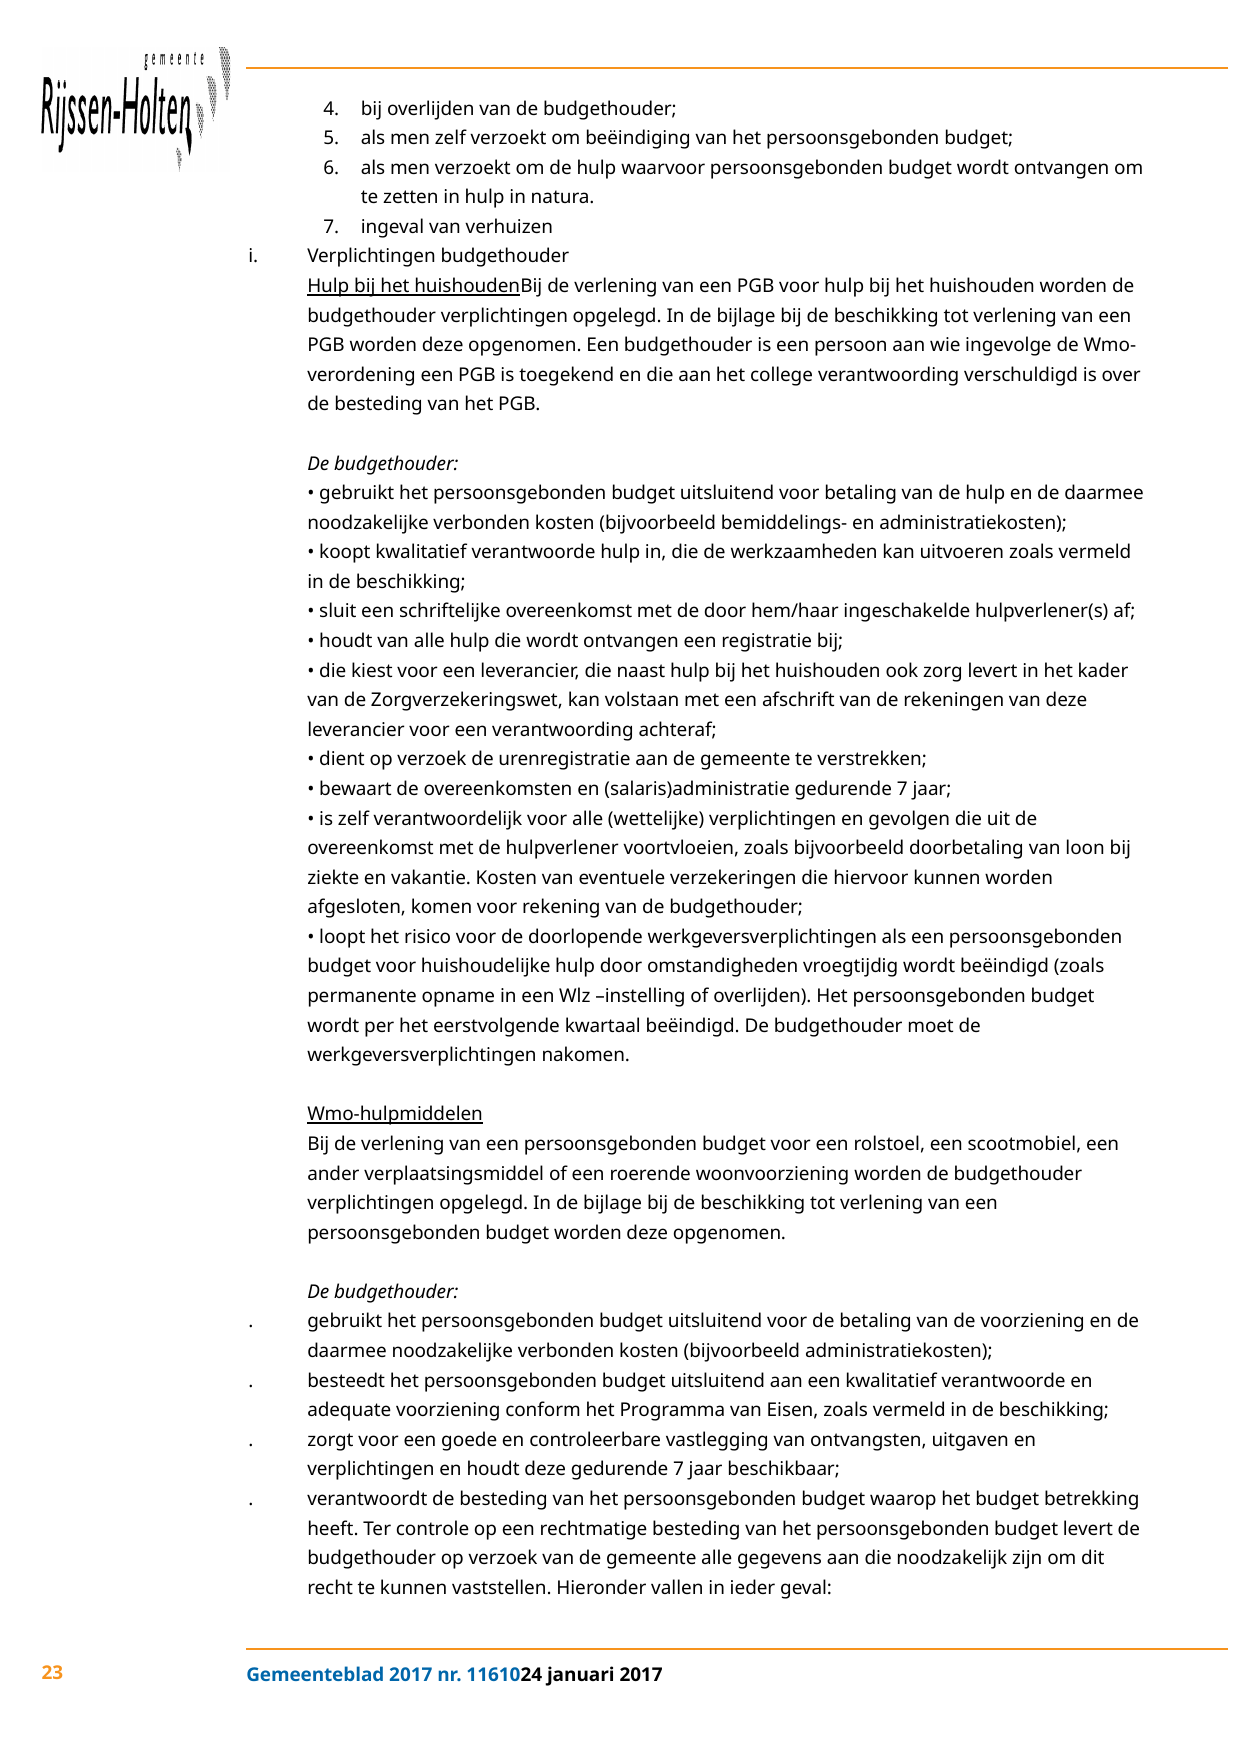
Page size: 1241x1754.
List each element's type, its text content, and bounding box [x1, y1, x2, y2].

list besteedt het persoonsgebonden budget uitsluitend aan een kwalitatief verantwoorde en adequate voorziening conform het Programma van Eisen, zoals vermeld in de beschikking; [248, 1367, 1152, 1422]
list • sluit een schriftelijke overeenkomst met de door hem/haar ingeschakelde hulpverlener(s) af; [248, 598, 1152, 623]
list • die kiest voor een leverancier, die naast hulp bij het huishouden ook zorg levert in het kader van de Zorgverzekeringswet, kan volstaan met een afschrift van de rekeningen van deze leverancier voor een verantwoording achteraf; [248, 657, 1152, 742]
list zorgt voor een goede en controleerbare vastlegging van ontvangsten, uitgaven en verplichtingen en houdt deze gedurende 7 jaar beschikbaar; [248, 1426, 1152, 1481]
list • is zelf verantwoordelijk voor alle (wettelijke) verplichtingen en gevolgen die uit de overeenkomst met de hulpverlener voortvloeien, zoals bijvoorbeeld doorbetaling van loon bij ziekte en vakantie. Kosten van eventuele verzekeringen die hiervoor kunnen worden afgesloten, komen voor rekening van de budgethouder; [248, 805, 1152, 919]
list De budgethouder: [248, 1278, 1152, 1304]
list bij overlijden van de budgethouder; [323, 95, 1152, 121]
list De budgethouder: [248, 450, 1152, 476]
list Verplichtingen budgethouder [248, 243, 1152, 268]
list Wmo-hulpmiddelen [248, 1101, 1152, 1126]
list Hulp bij het huishoudenBij de verlening van een PGB voor hulp bij het huishouden worden de budgethouder verplichtingen opgelegd. In de bijlage bij de beschikking tot verlening van een PGB worden deze opgenomen. Een budgethouder is een persoon aan wie ingevolge de Wmo-verordening een PGB is toegekend en die aan het college verantwoording verschuldigd is over de besteding van het PGB. [248, 272, 1152, 416]
list • dient op verzoek de urenregistratie aan de gemeente te verstrekken; [248, 746, 1152, 771]
list als men zelf verzoekt om beëindiging van het persoonsgebonden budget; [323, 124, 1152, 150]
list • koopt kwalitatief verantwoorde hulp in, die de werkzaamheden kan uitvoeren zoals vermeld in de beschikking; [248, 538, 1152, 594]
list • houdt van alle hulp die wordt ontvangen een registratie bij; [248, 627, 1152, 653]
list ingeval van verhuizen [323, 213, 1152, 239]
list verantwoordt de besteding van het persoonsgebonden budget waarop het budget betrekking heeft. Ter controle op een rechtmatige besteding van het persoonsgebonden budget levert de budgethouder op verzoek van de gemeente alle gegevens aan die noodzakelijk zijn om dit recht te kunnen vaststellen. Hieronder vallen in ieder geval: [248, 1485, 1152, 1600]
list • bewaart de overeenkomsten en (salaris)administratie gedurende 7 jaar; [248, 775, 1152, 801]
picture [41, 47, 231, 172]
list gebruikt het persoonsgebonden budget uitsluitend voor de betaling van de voorziening en de daarmee noodzakelijke verbonden kosten (bijvoorbeeld administratiekosten); [248, 1308, 1152, 1363]
list Bij de verlening van een persoonsgebonden budget voor een rolstoel, een scootmobiel, een ander verplaatsingsmiddel of een roerende woonvoorziening worden de budgethouder verplichtingen opgelegd. In de bijlage bij de beschikking tot verlening van een persoonsgebonden budget worden deze opgenomen. [248, 1130, 1152, 1245]
list • gebruikt het persoonsgebonden budget uitsluitend voor betaling van de hulp en de daarmee noodzakelijke verbonden kosten (bijvoorbeeld bemiddelings- en administratiekosten); [248, 479, 1152, 535]
list als men verzoekt om de hulp waarvoor persoonsgebonden budget wordt ontvangen om te zetten in hulp in natura. [323, 154, 1152, 209]
list • loopt het risico voor de doorlopende werkgeversverplichtingen als een persoonsgebonden budget voor huishoudelijke hulp door omstandigheden vroegtijdig wordt beëindigd (zoals permanente opname in een Wlz –instelling of overlijden). Het persoonsgebonden budget wordt per het eerstvolgende kwartaal beëindigd. De budgethouder moet de werkgeversverplichtingen nakomen. [248, 923, 1152, 1067]
